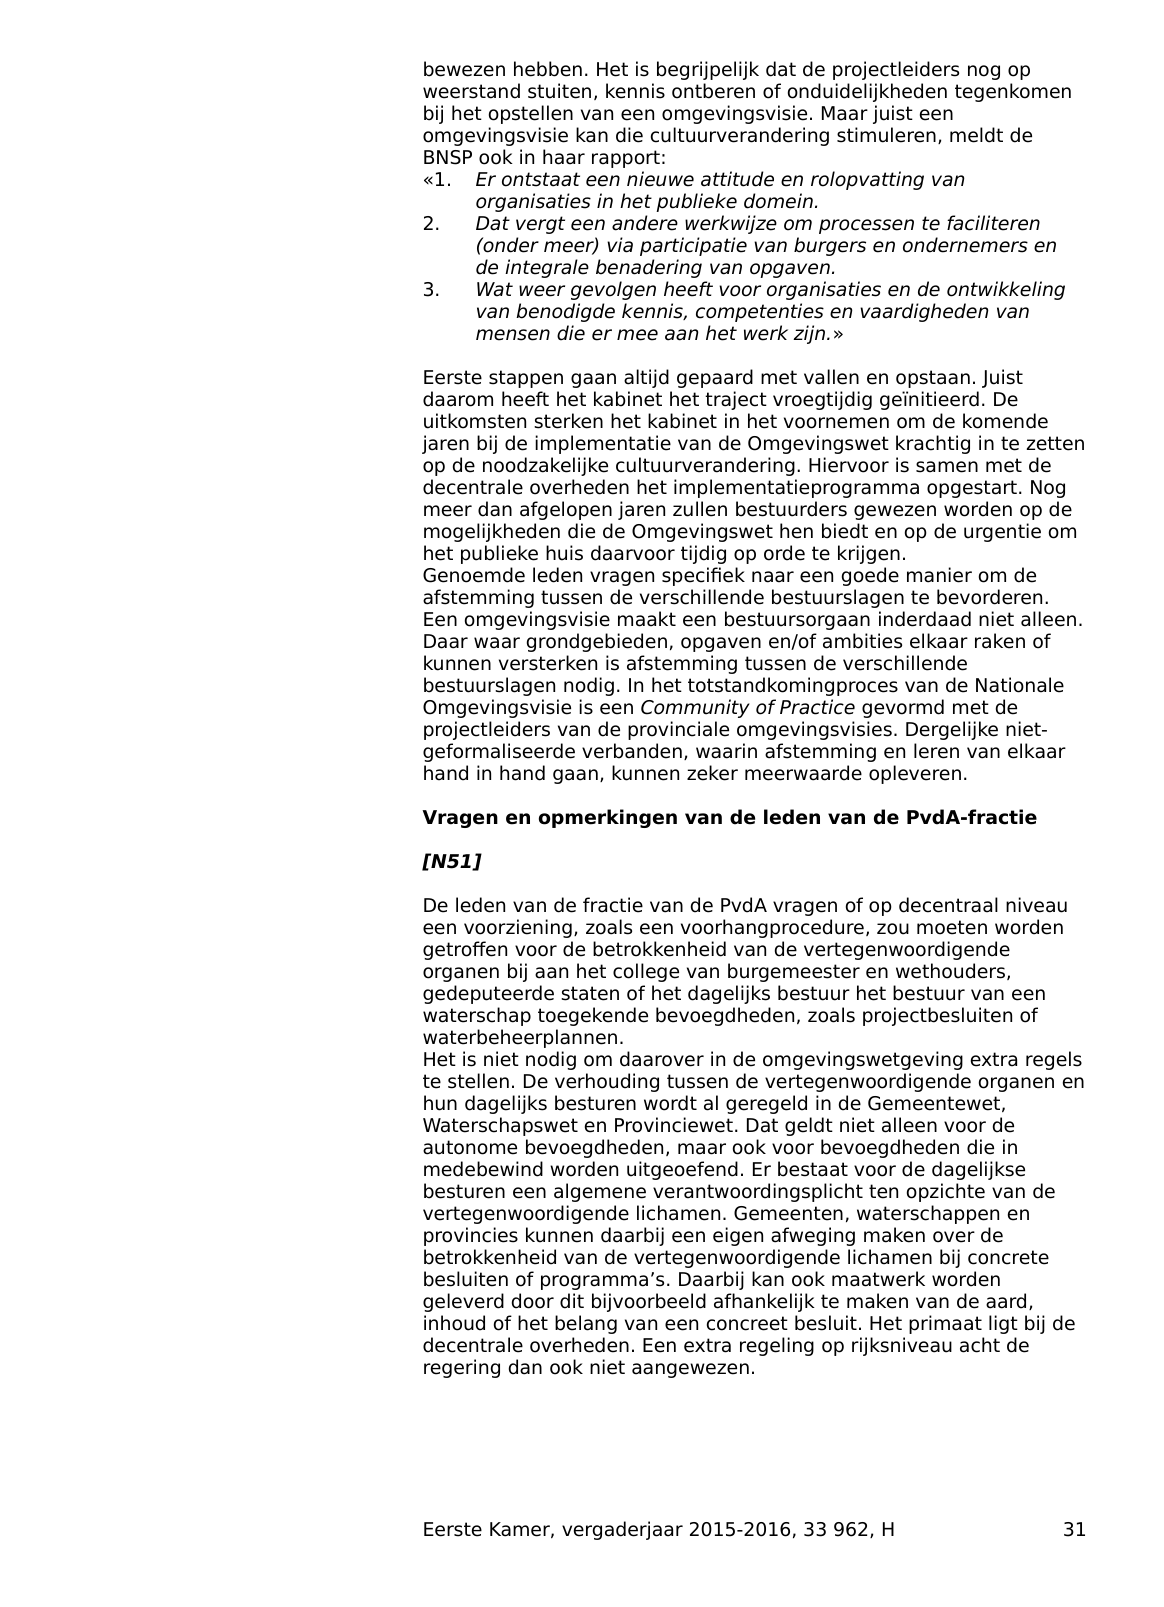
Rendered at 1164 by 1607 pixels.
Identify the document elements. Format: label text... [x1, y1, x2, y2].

text «1. Er ontstaat een nieuwe attitude en rolopvatting van organisaties in het publieke domein. [422, 169, 1087, 213]
text Genoemde leden vragen specifiek naar een goede manier om de afstemming tussen de verschillende bestuurslagen te bevorderen. Een omgevingsvisie maakt een bestuursorgaan inderdaad niet alleen. Daar waar grondgebieden, opgaven en/of ambities elkaar raken of kunnen versterken is afstemming tussen de verschillende bestuurslagen nodig. In het totstandkomingproces van de Nationale Omgevingsvisie is een Community of Practice gevormd met de projectleiders van de provinciale omgevingsvisies. Dergelijke niet-geformaliseerde verbanden, waarin afstemming en leren van elkaar hand in hand gaan, kunnen zeker meerwaarde opleveren. [422, 565, 1087, 784]
text De leden van de fractie van de PvdA vragen of op decentraal niveau een voorziening, zoals een voorhangprocedure, zou moeten worden getroffen voor de betrokkenheid van de vertegenwoordigende organen bij aan het college van burgemeester en wethouders, gedeputeerde staten of het dagelijks bestuur het bestuur van een waterschap toegekende bevoegdheden, zoals projectbesluiten of waterbeheerplannen. [422, 895, 1087, 1049]
text 3. Wat weer gevolgen heeft voor organisaties en de ontwikkeling van benodigde kennis, competenties en vaardigheden van mensen die er mee aan het werk zijn.» [422, 279, 1087, 345]
text bewezen hebben. Het is begrijpelijk dat de projectleiders nog op weerstand stuiten, kennis ontberen of onduidelijkheden tegenkomen bij het opstellen van een omgevingsvisie. Maar juist een omgevingsvisie kan die cultuurverandering stimuleren, meldt de BNSP ook in haar rapport: [422, 59, 1087, 169]
text Het is niet nodig om daarover in de omgevingswetgeving extra regels te stellen. De verhouding tussen de vertegenwoordigende organen en hun dagelijks besturen wordt al geregeld in de Gemeentewet, Waterschapswet en Provinciewet. Dat geldt niet alleen voor de autonome bevoegdheden, maar ook voor bevoegdheden die in medebewind worden uitgeoefend. Er bestaat voor de dagelijkse besturen een algemene verantwoordingsplicht ten opzichte van de vertegenwoordigende lichamen. Gemeenten, waterschappen en provincies kunnen daarbij een eigen afweging maken over de betrokkenheid van de vertegenwoordigende lichamen bij concrete besluiten of programma’s. Daarbij kan ook maatwerk worden geleverd door dit bijvoorbeeld afhankelijk te maken van de aard, inhoud of het belang van een concreet besluit. Het primaat ligt bij de decentrale overheden. Een extra regeling op rijksniveau acht de regering dan ook niet aangewezen. [422, 1049, 1087, 1379]
text 2. Dat vergt een andere werkwijze om processen te faciliteren (onder meer) via participatie van burgers en ondernemers en de integrale benadering van opgaven. [422, 213, 1087, 279]
subtitle Vragen en opmerkingen van de leden van de PvdA-fractie [422, 807, 1087, 829]
subtitle [N51] [422, 851, 1087, 873]
text Eerste stappen gaan altijd gepaard met vallen en opstaan. Juist daarom heeft het kabinet het traject vroegtijdig geïnitieerd. De uitkomsten sterken het kabinet in het voornemen om de komende jaren bij de implementatie van de Omgevingswet krachtig in te zetten op de noodzakelijke cultuurverandering. Hiervoor is samen met de decentrale overheden het implementatieprogramma opgestart. Nog meer dan afgelopen jaren zullen bestuurders gewezen worden op de mogelijkheden die de Omgevingswet hen biedt en op de urgentie om het publieke huis daarvoor tijdig op orde te krijgen. [422, 367, 1087, 565]
